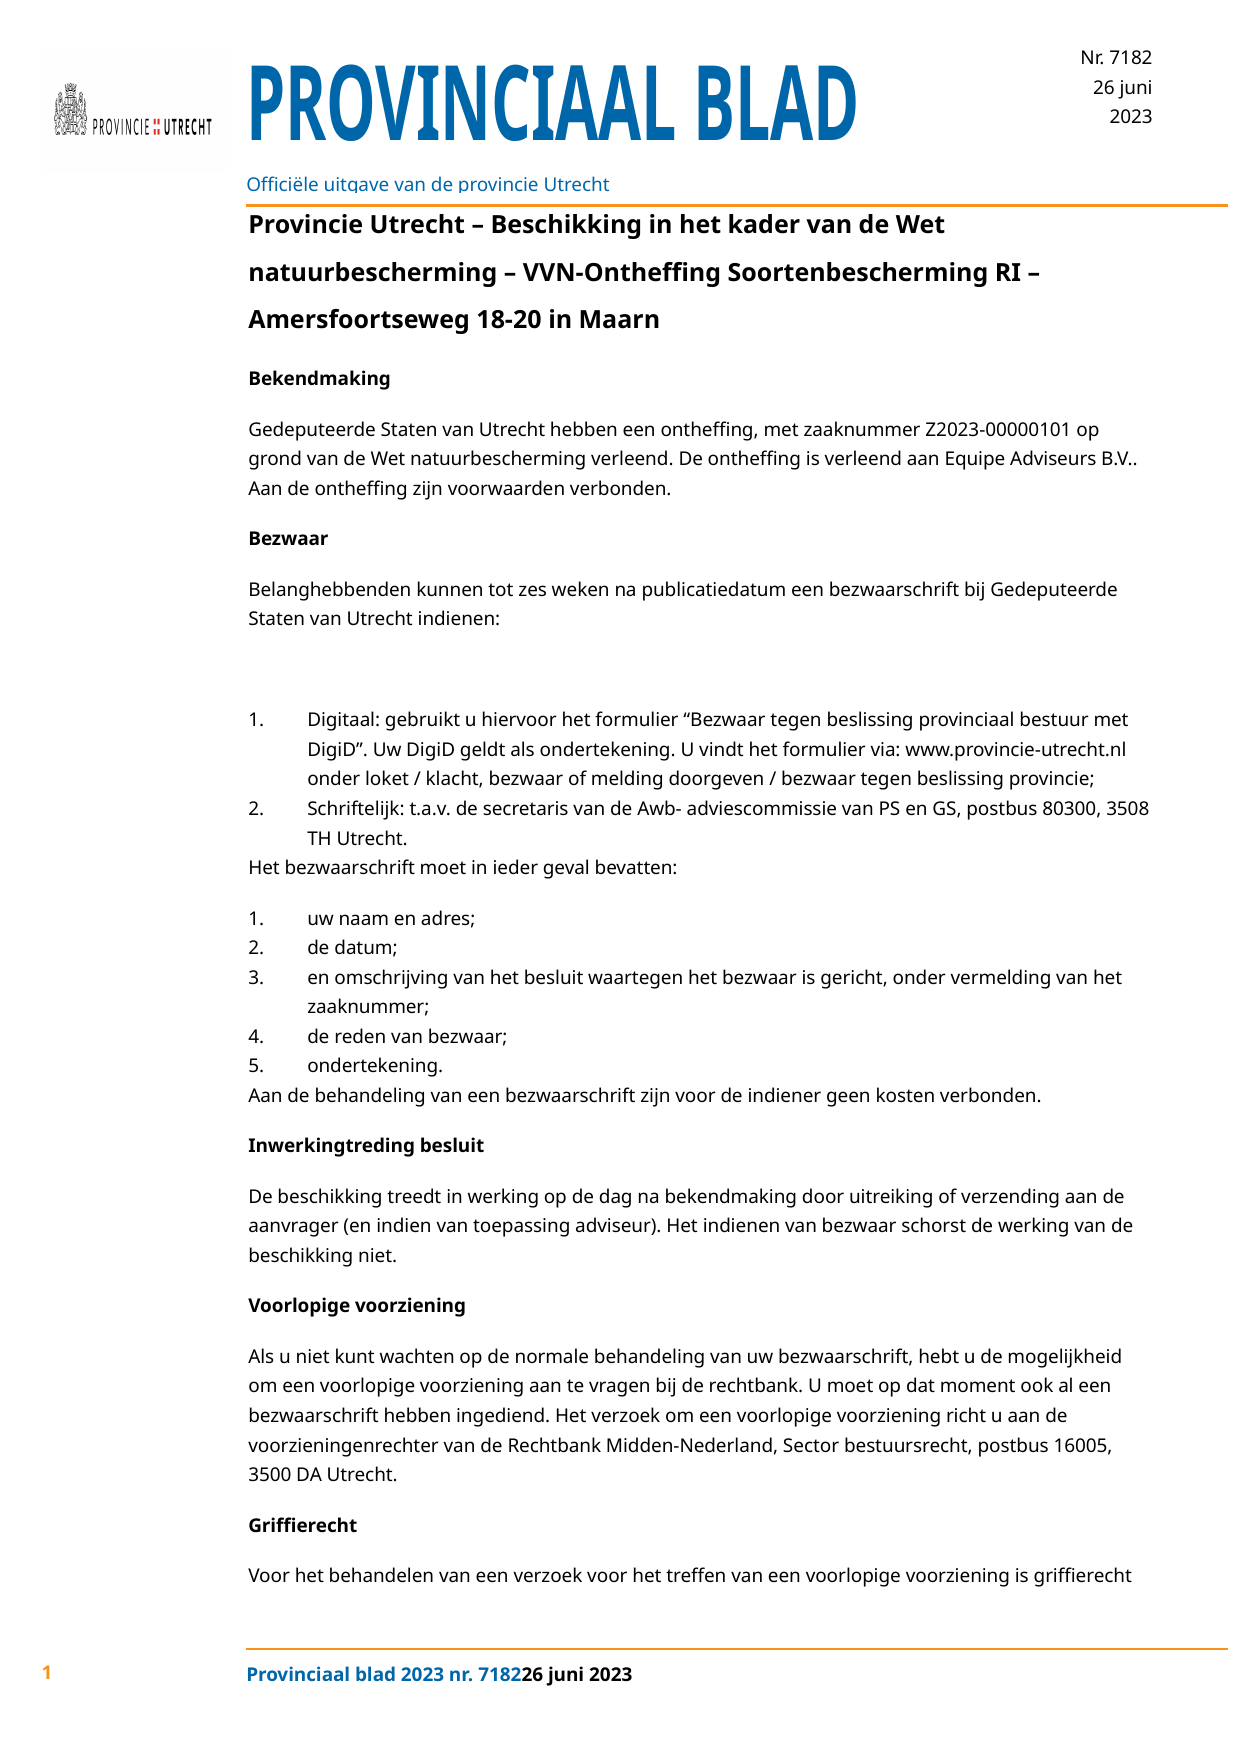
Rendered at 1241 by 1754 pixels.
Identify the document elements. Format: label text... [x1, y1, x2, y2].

list Schriftelijk: t.a.v. de secretaris van de Awb- adviescommissie van PS en GS, postbus 80300, 3508 TH Utrecht. [248, 795, 1152, 850]
text Provincie Utrecht – Beschikking in het kader van de Wet natuurbescherming – VVN-Ontheffing Soortenbescherming RI – Amersfoortseweg 18-20 in Maarn [248, 207, 1152, 336]
picture [41, 47, 231, 172]
list en omschrijving van het besluit waartegen het bezwaar is gericht, onder vermelding van het zaaknummer; [248, 964, 1152, 1019]
text Aan de behandeling van een bezwaarschrift zijn voor de indiener geen kosten verbonden. [248, 1082, 1152, 1108]
text Inwerkingtreding besluit [248, 1133, 1152, 1158]
text Belanghebbenden kunnen tot zes weken na publicatiedatum een bezwaarschrift bij Gedeputeerde Staten van Utrecht indienen: [248, 576, 1152, 631]
list de datum; [248, 934, 1152, 960]
text Gedeputeerde Staten van Utrecht hebben een ontheffing, met zaaknummer Z2023-00000101 op grond van de Wet natuurbescherming verleend. De ontheffing is verleend aan Equipe Adviseurs B.V.. Aan de ontheffing zijn voorwaarden verbonden. [248, 416, 1152, 501]
text Voor het behandelen van een verzoek voor het treffen van een voorlopige voorziening is griffierecht [248, 1562, 1152, 1588]
list de reden van bezwaar; [248, 1023, 1152, 1049]
list uw naam en adres; [248, 905, 1152, 930]
text Het bezwaarschrift moet in ieder geval bevatten: [248, 854, 1152, 880]
text Griffierecht [248, 1512, 1152, 1537]
text Als u niet kunt wachten op de normale behandeling van uw bezwaarschrift, hebt u de mogelijkheid om een voorlopige voorziening aan te vragen bij de rechtbank. U moet op dat moment ook al een bezwaarschrift hebben ingediend. Het verzoek om een voorlopige voorziening richt u aan de voorzieningenrechter van de Rechtbank Midden-Nederland, Sector bestuursrecht, postbus 16005, 3500 DA Utrecht. [248, 1343, 1152, 1487]
list ondertekening. [248, 1053, 1152, 1078]
text Bekendmaking [248, 366, 1152, 391]
text Bezwaar [248, 526, 1152, 551]
list Digitaal: gebruikt u hiervoor het formulier “Bezwaar tegen beslissing provinciaal bestuur met DigiD”. Uw DigiD geldt als ondertekening. U vindt het formulier via: www.provincie-utrecht.nl onder loket / klacht, bezwaar of melding doorgeven / bezwaar tegen beslissing provincie; [248, 706, 1152, 791]
text Voorlopige voorziening [248, 1293, 1152, 1318]
text De beschikking treedt in werking op de dag na bekendmaking door uitreiking of verzending aan de aanvrager (en indien van toepassing adviseur). Het indienen van bezwaar schorst de werking van de beschikking niet. [248, 1183, 1152, 1268]
